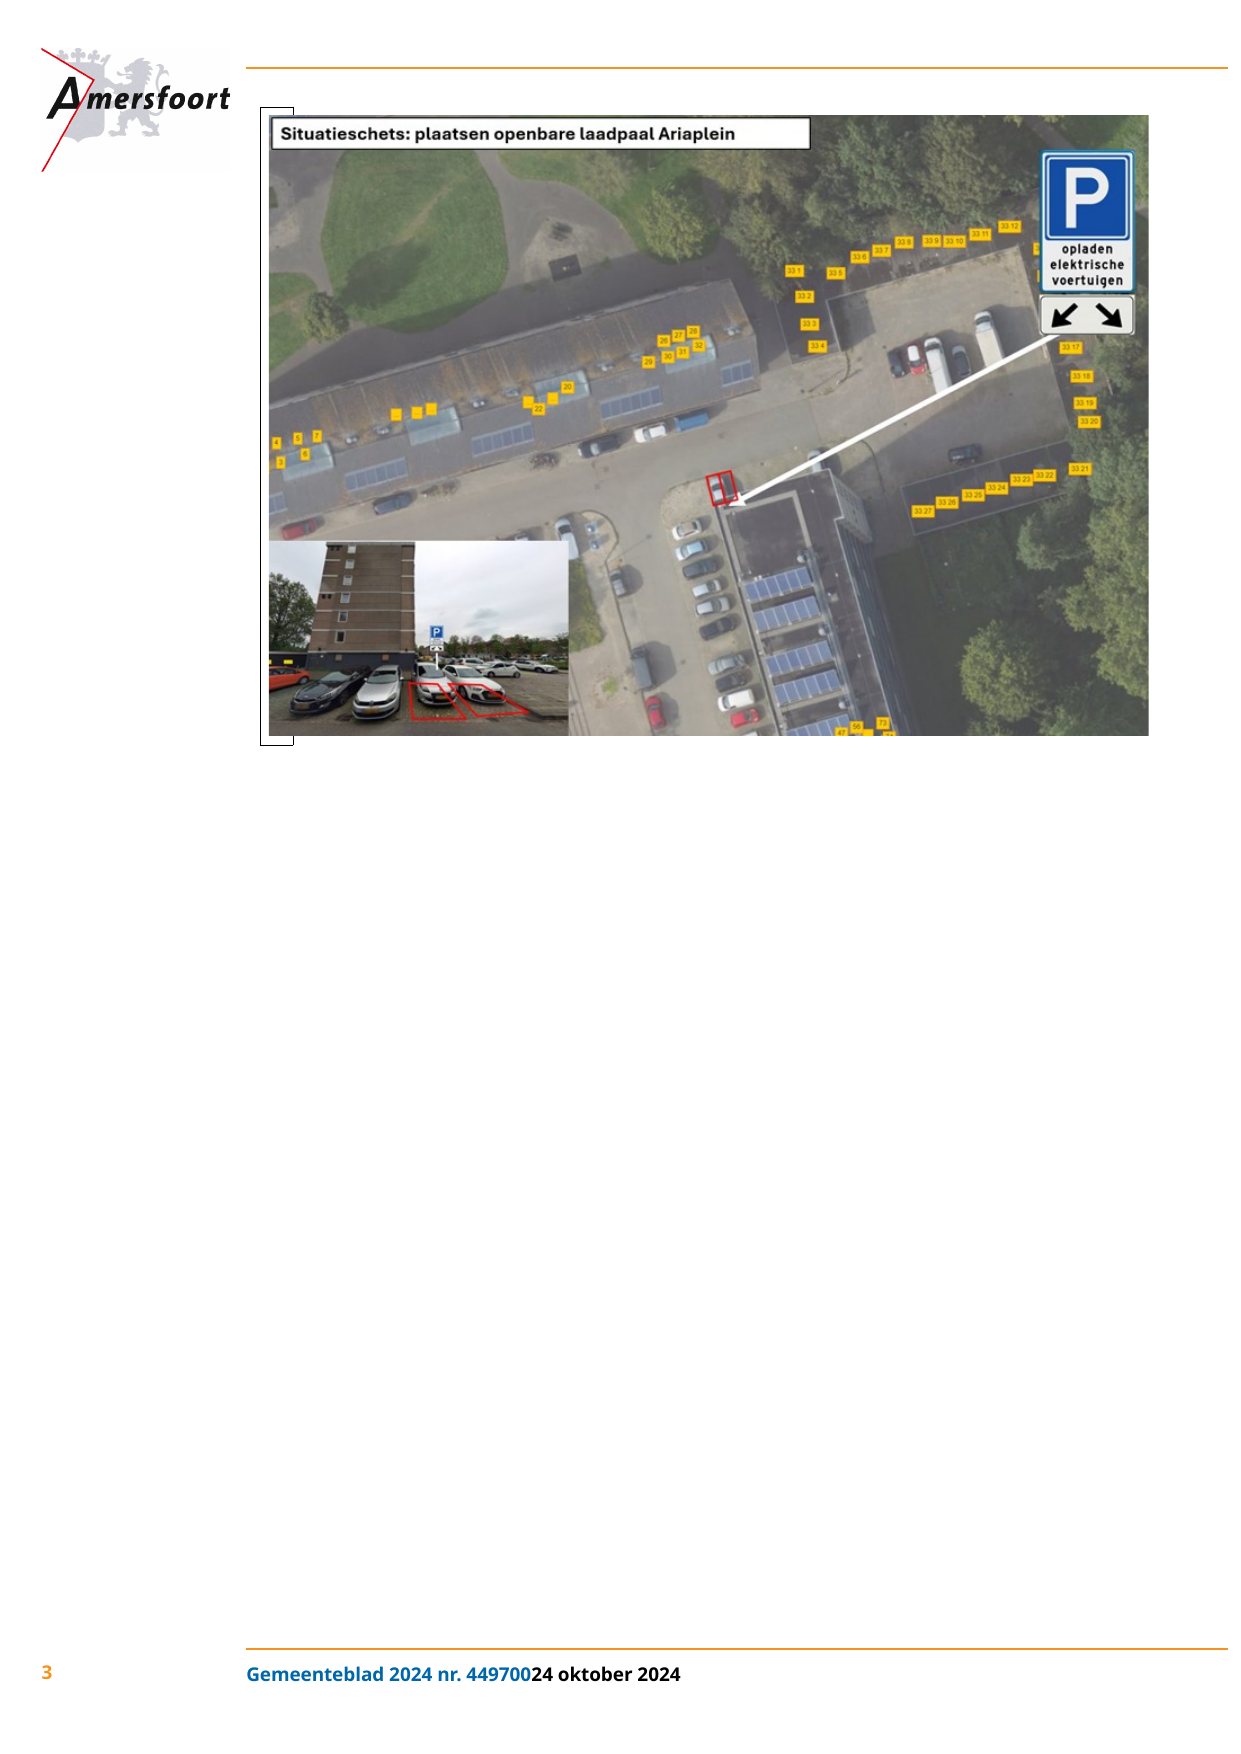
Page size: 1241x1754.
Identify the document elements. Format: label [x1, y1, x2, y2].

picture [268, 115, 1149, 736]
picture [41, 47, 231, 172]
